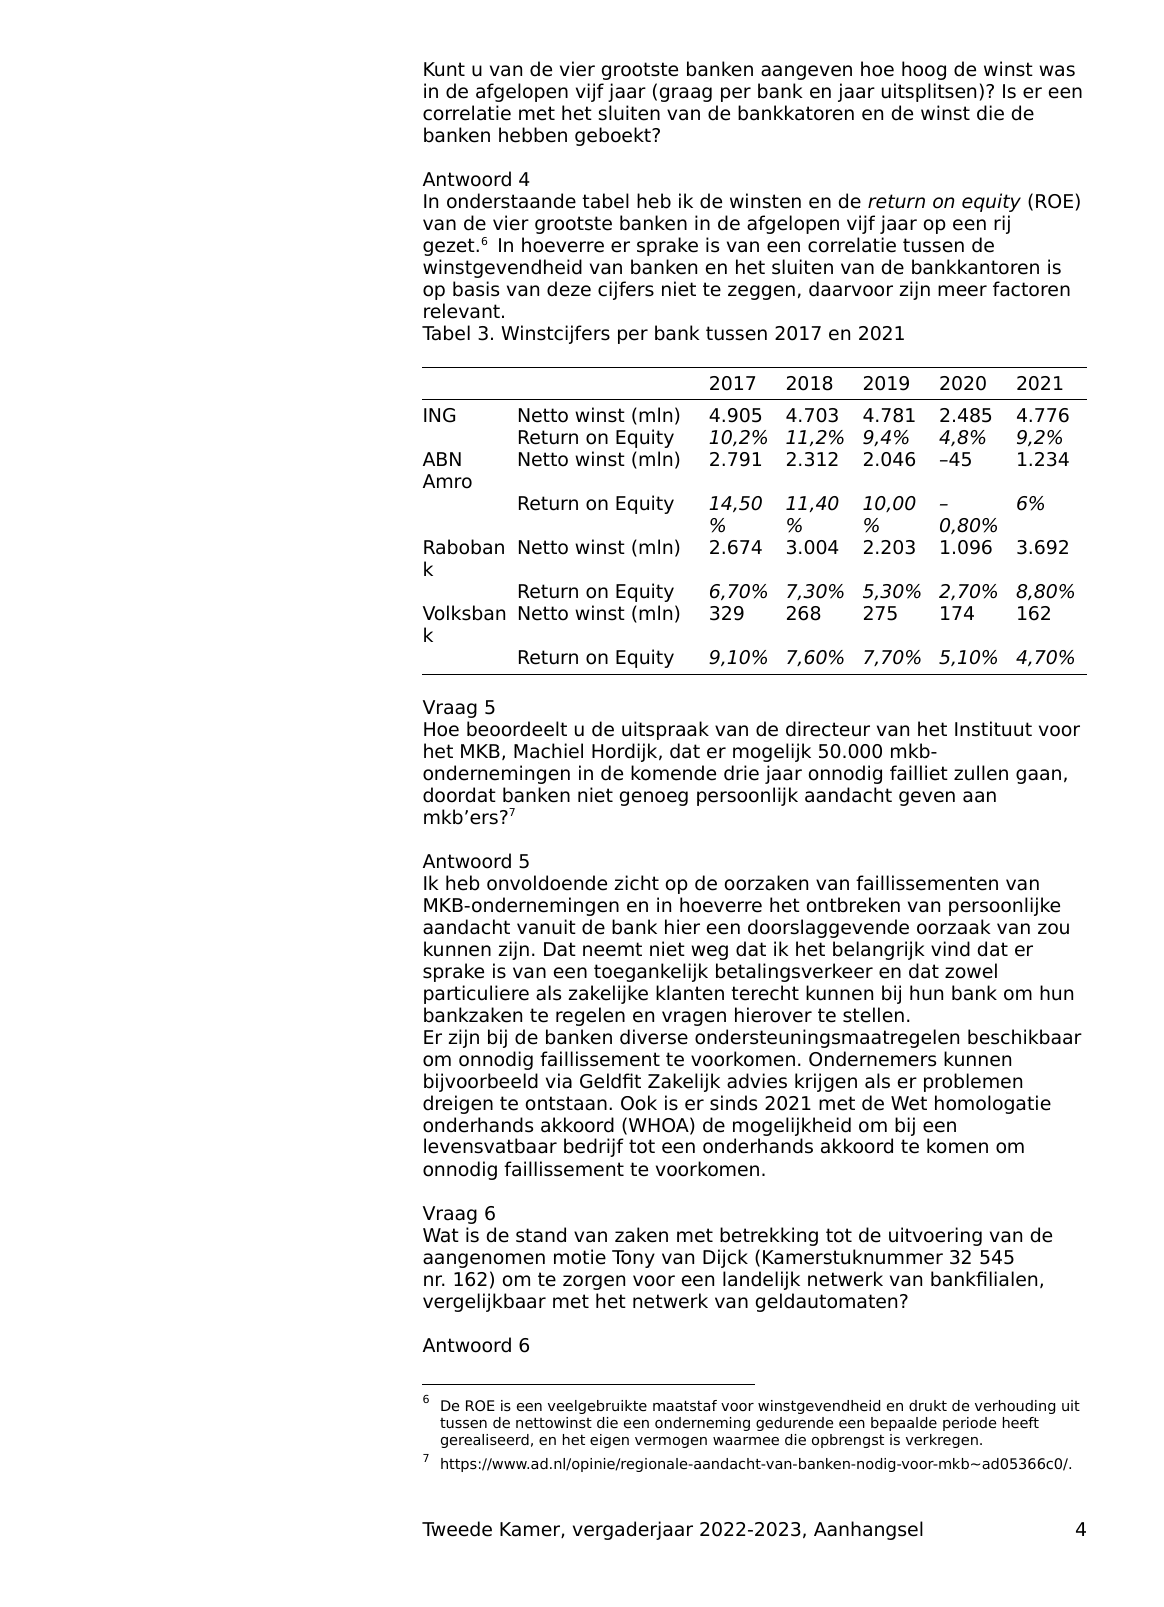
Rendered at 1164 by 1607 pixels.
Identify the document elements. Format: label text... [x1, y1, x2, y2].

text In onderstaande tabel heb ik de winsten en de return on equity (ROE) van de vier grootste banken in de afgelopen vijf jaar op een rij gezet. In hoeverre er sprake is van een correlatie tussen de winstgevendheid van banken en het sluiten van de bankkantoren is op basis van deze cijfers niet te zeggen, daarvoor zijn meer factoren relevant. [422, 191, 1087, 323]
table_header [511, 368, 703, 399]
text Vraag 5 [422, 697, 1087, 719]
table_cell 7,30% [780, 581, 856, 603]
table_header 2021 [1010, 368, 1087, 399]
table_cell 4,70% [1010, 647, 1087, 673]
table_header [422, 368, 511, 399]
table_cell 3.692 [1010, 537, 1087, 581]
text Antwoord 6 [422, 1335, 1087, 1357]
table_cell 5,10% [933, 647, 1010, 673]
table_cell 2.674 [703, 537, 779, 581]
text Antwoord 5 [422, 851, 1087, 873]
table_cell Volksbank [422, 603, 511, 647]
table_cell 7,60% [780, 647, 856, 673]
table_cell 7,70% [856, 647, 933, 673]
text Kunt u van de vier grootste banken aangeven hoe hoog de winst was in de afgelopen vijf jaar (graag per bank en jaar uitsplitsen)? Is er een correlatie met het sluiten van de bankkatoren en de winst die de banken hebben geboekt? [422, 59, 1087, 147]
table_header 2018 [780, 368, 856, 399]
table_cell 174 [933, 603, 1010, 647]
table_cell 11,40% [780, 493, 856, 537]
table_cell Return on Equity [511, 647, 703, 673]
table_cell 2.485 [933, 400, 1010, 427]
text De ROE is een veelgebruikte maatstaf voor winstgevendheid en drukt de verhouding uit tussen de nettowinst die een onderneming gedurende een bepaalde periode heeft gerealiseerd, en het eigen vermogen waarmee die opbrengst is verkregen. [422, 1393, 1087, 1449]
text https://www.ad.nl/opinie/regionale-aandacht-van-banken-nodig-voor-mkb~ad05366c0/. [422, 1452, 1087, 1474]
table_cell –45 [933, 449, 1010, 493]
table_cell 9,4% [856, 427, 933, 449]
table_cell 2,70% [933, 581, 1010, 603]
table_cell 10,2% [703, 427, 779, 449]
table_cell Return on Equity [511, 581, 703, 603]
table_header 2017 [703, 368, 779, 399]
table_cell 10,00% [856, 493, 933, 537]
table_cell 4.905 [703, 400, 779, 427]
table_cell 5,30% [856, 581, 933, 603]
table_cell Netto winst (mln) [511, 603, 703, 647]
text Vraag 6 [422, 1203, 1087, 1224]
table_cell Return on Equity [511, 427, 703, 449]
table_cell 2.203 [856, 537, 933, 581]
table_cell 162 [1010, 603, 1087, 647]
table_cell [422, 427, 511, 449]
table_cell Netto winst (mln) [511, 449, 703, 493]
table_cell 268 [780, 603, 856, 647]
table_header 2020 [933, 368, 1010, 399]
table_cell 4.781 [856, 400, 933, 427]
table_cell Netto winst (mln) [511, 400, 703, 427]
table_cell 329 [703, 603, 779, 647]
text Tabel 3. Winstcijfers per bank tussen 2017 en 2021 [422, 323, 1087, 345]
table_cell 6,70% [703, 581, 779, 603]
table_cell 2.046 [856, 449, 933, 493]
table_cell [422, 647, 511, 673]
table_cell 6% [1010, 493, 1087, 537]
table_cell 4.703 [780, 400, 856, 427]
table_cell [422, 581, 511, 603]
table_cell 1.234 [1010, 449, 1087, 493]
table_cell –0,80% [933, 493, 1010, 537]
table_cell ABN Amro [422, 449, 511, 493]
table_cell ING [422, 400, 511, 427]
table_cell 4,8% [933, 427, 1010, 449]
table_cell Rabobank [422, 537, 511, 581]
table_cell 2.312 [780, 449, 856, 493]
table_cell 1.096 [933, 537, 1010, 581]
text Er zijn bij de banken diverse ondersteuningsmaatregelen beschikbaar om onnodig faillissement te voorkomen. Ondernemers kunnen bijvoorbeeld via Geldfit Zakelijk advies krijgen als er problemen dreigen te ontstaan. Ook is er sinds 2021 met de Wet homologatie onderhands akkoord (WHOA) de mogelijkheid om bij een levensvatbaar bedrijf tot een onderhands akkoord te komen om onnodig faillissement te voorkomen. [422, 1027, 1087, 1180]
table_cell 9,2% [1010, 427, 1087, 449]
table_cell 3.004 [780, 537, 856, 581]
table_cell 14,50% [703, 493, 779, 537]
table_cell 8,80% [1010, 581, 1087, 603]
text Hoe beoordeelt u de uitspraak van de directeur van het Instituut voor het MKB, Machiel Hordijk, dat er mogelijk 50.000 mkb-ondernemingen in de komende drie jaar onnodig failliet zullen gaan, doordat banken niet genoeg persoonlijk aandacht geven aan mkb’ers? [422, 719, 1087, 828]
table_cell Netto winst (mln) [511, 537, 703, 581]
table_header 2019 [856, 368, 933, 399]
table_cell 4.776 [1010, 400, 1087, 427]
table_cell 9,10% [703, 647, 779, 673]
table_cell 11,2% [780, 427, 856, 449]
table_cell 2.791 [703, 449, 779, 493]
text Wat is de stand van zaken met betrekking tot de uitvoering van de aangenomen motie Tony van Dijck (Kamerstuknummer 32 545 nr. 162) om te zorgen voor een landelijk netwerk van bankfilialen, vergelijkbaar met het netwerk van geldautomaten? [422, 1224, 1087, 1312]
table_cell [422, 493, 511, 537]
table_cell Return on Equity [511, 493, 703, 537]
text Ik heb onvoldoende zicht op de oorzaken van faillissementen van MKB-ondernemingen en in hoeverre het ontbreken van persoonlijke aandacht vanuit de bank hier een doorslaggevende oorzaak van zou kunnen zijn. Dat neemt niet weg dat ik het belangrijk vind dat er sprake is van een toegankelijk betalingsverkeer en dat zowel particuliere als zakelijke klanten terecht kunnen bij hun bank om hun bankzaken te regelen en vragen hierover te stellen. [422, 873, 1087, 1027]
text Antwoord 4 [422, 169, 1087, 191]
table_cell 275 [856, 603, 933, 647]
